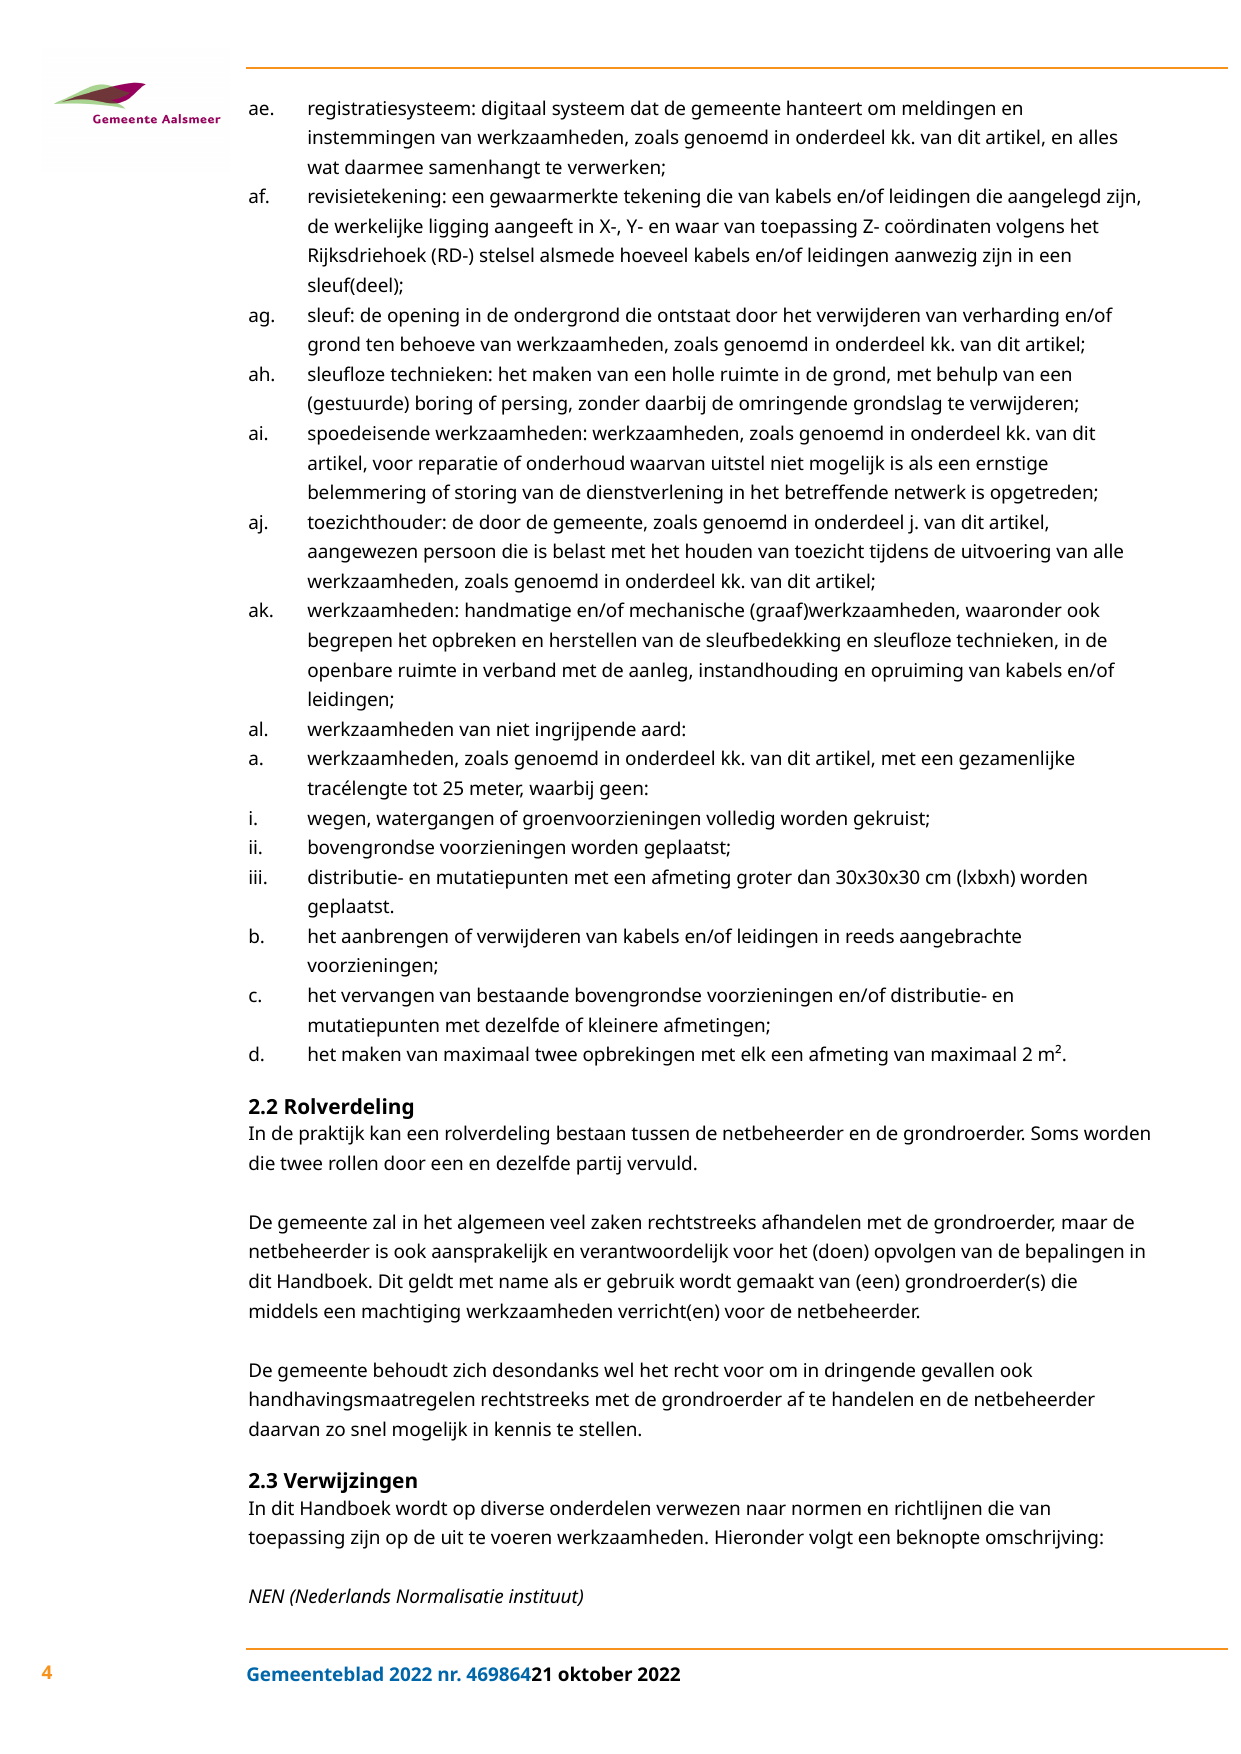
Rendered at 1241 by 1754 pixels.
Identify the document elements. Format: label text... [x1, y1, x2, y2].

list spoedeisende werkzaamheden: werkzaamheden, zoals genoemd in onderdeel kk. van dit artikel, voor reparatie of onderhoud waarvan uitstel niet mogelijk is als een ernstige belemmering of storing van de dienstverlening in het betreffende netwerk is opgetreden; [248, 420, 1152, 505]
text 2.3 Verwijzingen [248, 1467, 1152, 1495]
text In dit Handboek wordt op diverse onderdelen verwezen naar normen en richtlijnen die van toepassing zijn op de uit te voeren werkzaamheden. Hieronder volgt een beknopte omschrijving: [248, 1495, 1152, 1550]
list het vervangen van bestaande bovengrondse voorzieningen en/of distributie- en mutatiepunten met dezelfde of kleinere afmetingen; [248, 982, 1152, 1038]
list werkzaamheden, zoals genoemd in onderdeel kk. van dit artikel, met een gezamenlijke tracélengte tot 25 meter, waarbij geen: [248, 746, 1152, 801]
text De gemeente zal in het algemeen veel zaken rechtstreeks afhandelen met de grondroerder, maar de netbeheerder is ook aansprakelijk en verantwoordelijk voor het (doen) opvolgen van de bepalingen in dit Handboek. Dit geldt met name als er gebruik wordt gemaakt van (een) grondroerder(s) die middels een machtiging werkzaamheden verricht(en) voor de netbeheerder. [248, 1209, 1152, 1323]
picture [41, 47, 231, 172]
text 2.2 Rolverdeling [248, 1092, 1152, 1120]
list distributie- en mutatiepunten met een afmeting groter dan 30x30x30 cm (lxbxh) worden geplaatst. [248, 864, 1152, 919]
list bovengrondse voorzieningen worden geplaatst; [248, 834, 1152, 860]
list wegen, watergangen of groenvoorzieningen volledig worden gekruist; [248, 805, 1152, 831]
list werkzaamheden: handmatige en/of mechanische (graaf)werkzaamheden, waaronder ook begrepen het opbreken en herstellen van de sleufbedekking en sleufloze technieken, in de openbare ruimte in verband met de aanleg, instandhouding en opruiming van kabels en/of leidingen; [248, 598, 1152, 712]
list sleufloze technieken: het maken van een holle ruimte in de grond, met behulp van een (gestuurde) boring of persing, zonder daarbij de omringende grondslag te verwijderen; [248, 361, 1152, 416]
list het maken van maximaal twee opbrekingen met elk een afmeting van maximaal 2 m². [248, 1041, 1152, 1067]
list het aanbrengen of verwijderen van kabels en/of leidingen in reeds aangebrachte voorzieningen; [248, 923, 1152, 978]
text NEN (Nederlands Normalisatie instituut) [248, 1584, 1152, 1609]
text De gemeente behoudt zich desondanks wel het recht voor om in dringende gevallen ook handhavingsmaatregelen rechtstreeks met de grondroerder af te handelen en de netbeheerder daarvan zo snel mogelijk in kennis te stellen. [248, 1357, 1152, 1442]
list toezichthouder: de door de gemeente, zoals genoemd in onderdeel j. van dit artikel, aangewezen persoon die is belast met het houden van toezicht tijdens de uitvoering van alle werkzaamheden, zoals genoemd in onderdeel kk. van dit artikel; [248, 509, 1152, 594]
list werkzaamheden van niet ingrijpende aard: [248, 716, 1152, 742]
list sleuf: de opening in de ondergrond die ontstaat door het verwijderen van verharding en/of grond ten behoeve van werkzaamheden, zoals genoemd in onderdeel kk. van dit artikel; [248, 302, 1152, 357]
list registratiesysteem: digitaal systeem dat de gemeente hanteert om meldingen en instemmingen van werkzaamheden, zoals genoemd in onderdeel kk. van dit artikel, en alles wat daarmee samenhangt te verwerken; [248, 95, 1152, 180]
list revisietekening: een gewaarmerkte tekening die van kabels en/of leidingen die aangelegd zijn, de werkelijke ligging aangeeft in X-, Y- en waar van toepassing Z- coördinaten volgens het Rijksdriehoek (RD-) stelsel alsmede hoeveel kabels en/of leidingen aanwezig zijn in een sleuf(deel); [248, 183, 1152, 298]
text In de praktijk kan een rolverdeling bestaan tussen de netbeheerder en de grondroerder. Soms worden die twee rollen door een en dezelfde partij vervuld. [248, 1120, 1152, 1176]
